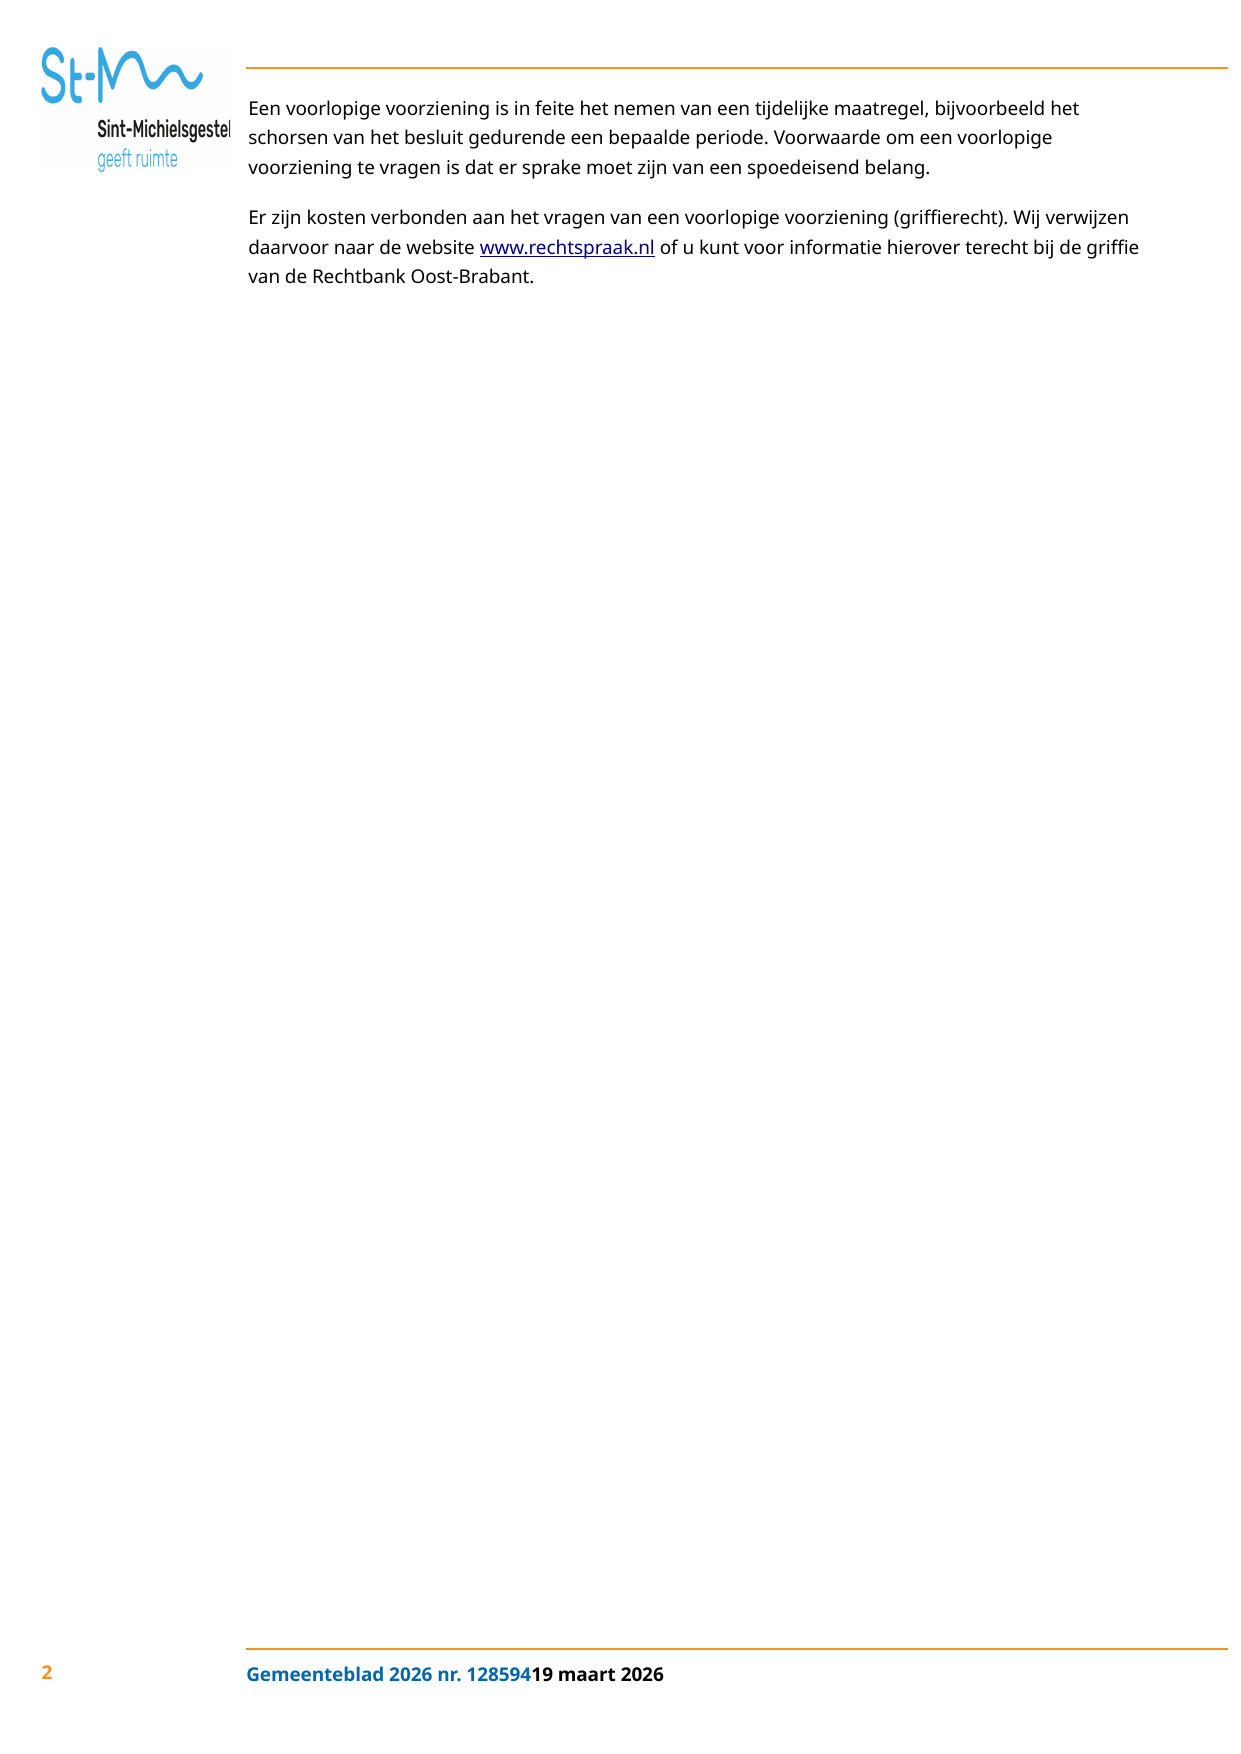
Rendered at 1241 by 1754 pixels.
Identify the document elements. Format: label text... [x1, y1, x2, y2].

text Er zijn kosten verbonden aan het vragen van een voorlopige voorziening (griffierecht). Wij verwijzen daarvoor naar de website www.rechtspraak.nl of u kunt voor informatie hierover terecht bij de griffie van de Rechtbank Oost-Brabant. [248, 204, 1152, 289]
text Een voorlopige voorziening is in feite het nemen van een tijdelijke maatregel, bijvoorbeeld het schorsen van het besluit gedurende een bepaalde periode. Voorwaarde om een voorlopige voorziening te vragen is dat er sprake moet zijn van een spoedeisend belang. [248, 95, 1152, 180]
picture [41, 47, 231, 172]
